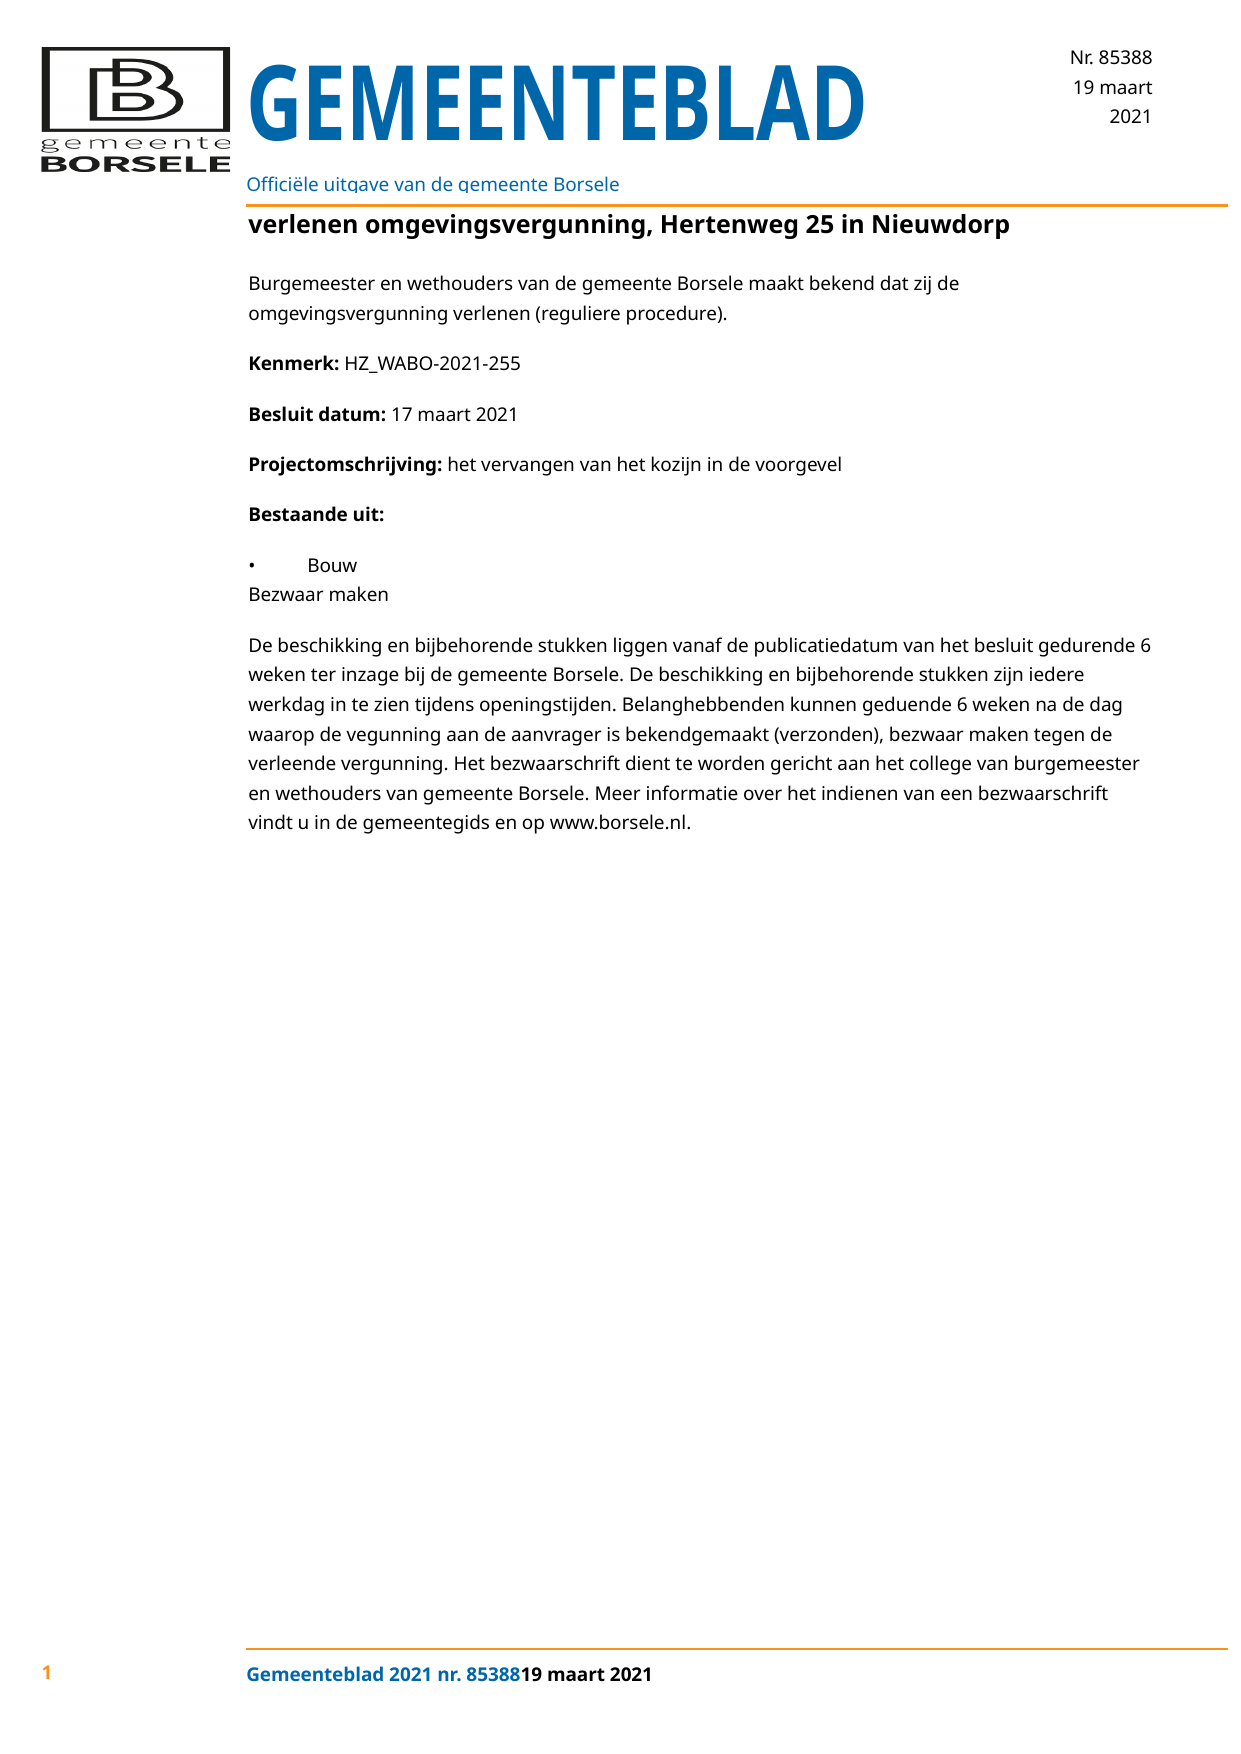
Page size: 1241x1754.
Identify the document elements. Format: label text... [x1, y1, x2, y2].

list Bouw [248, 552, 1152, 578]
text De beschikking en bijbehorende stukken liggen vanaf de publicatiedatum van het besluit gedurende 6 weken ter inzage bij de gemeente Borsele. De beschikking en bijbehorende stukken zijn iedere werkdag in te zien tijdens openingstijden. Belanghebbenden kunnen geduende 6 weken na de dag waarop de vegunning aan de aanvrager is bekendgemaakt (verzonden), bezwaar maken tegen de verleende vergunning. Het bezwaarschrift dient te worden gericht aan het college van burgemeester en wethouders van gemeente Borsele. Meer informatie over het indienen van een bezwaarschrift vindt u in de gemeentegids en op www.borsele.nl. [248, 632, 1152, 835]
text Bestaande uit: [248, 502, 1152, 527]
picture [41, 47, 231, 172]
text Kenmerk: HZ_WABO-2021-255 [248, 350, 1152, 376]
text Besluit datum: 17 maart 2021 [248, 401, 1152, 426]
text Projectomschrijving: het vervangen van het kozijn in de voorgevel [248, 451, 1152, 477]
text Burgemeester en wethouders van de gemeente Borsele maakt bekend dat zij de omgevingsvergunning verlenen (reguliere procedure). [248, 270, 1152, 326]
text verlenen omgevingsvergunning, Hertenweg 25 in Nieuwdorp [248, 207, 1152, 241]
text Bezwaar maken [248, 582, 1152, 607]
